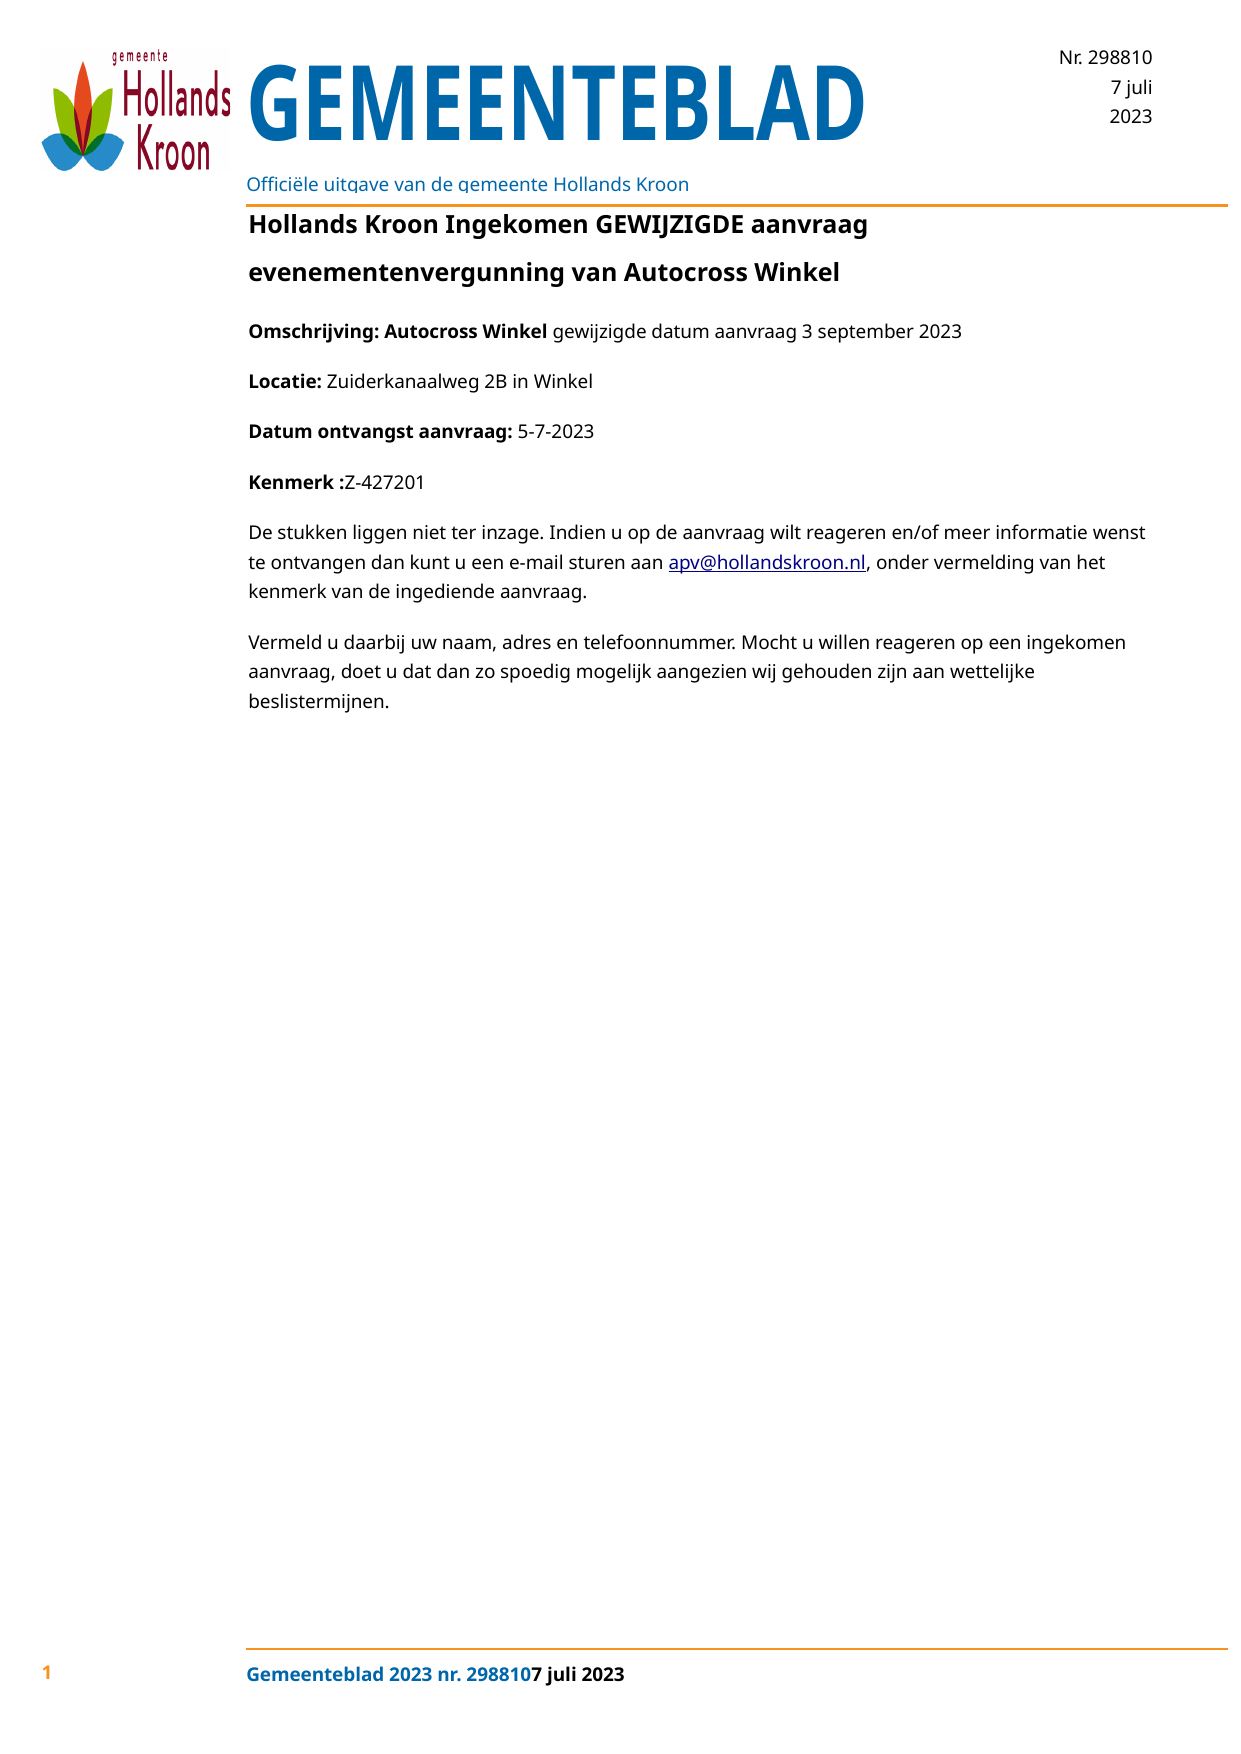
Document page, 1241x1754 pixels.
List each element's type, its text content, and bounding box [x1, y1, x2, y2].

text Kenmerk :Z-427201 [248, 469, 1152, 495]
text Datum ontvangst aanvraag: 5-7-2023 [248, 419, 1152, 444]
text Locatie: Zuiderkanaalweg 2B in Winkel [248, 368, 1152, 394]
text Hollands Kroon Ingekomen GEWIJZIGDE aanvraag evenementenvergunning van Autocross Winkel [248, 207, 1152, 288]
text De stukken liggen niet ter inzage. Indien u op de aanvraag wilt reageren en/of meer informatie wenst te ontvangen dan kunt u een e-mail sturen aan apv@hollandskroon.nl, onder vermelding van het kenmerk van de ingediende aanvraag. [248, 519, 1152, 604]
text Omschrijving: Autocross Winkel gewijzigde datum aanvraag 3 september 2023 [248, 318, 1152, 344]
text Vermeld u daarbij uw naam, adres en telefoonnummer. Mocht u willen reageren op een ingekomen aanvraag, doet u dat dan zo spoedig mogelijk aangezien wij gehouden zijn aan wettelijke beslistermijnen. [248, 629, 1152, 714]
picture [41, 47, 231, 172]
